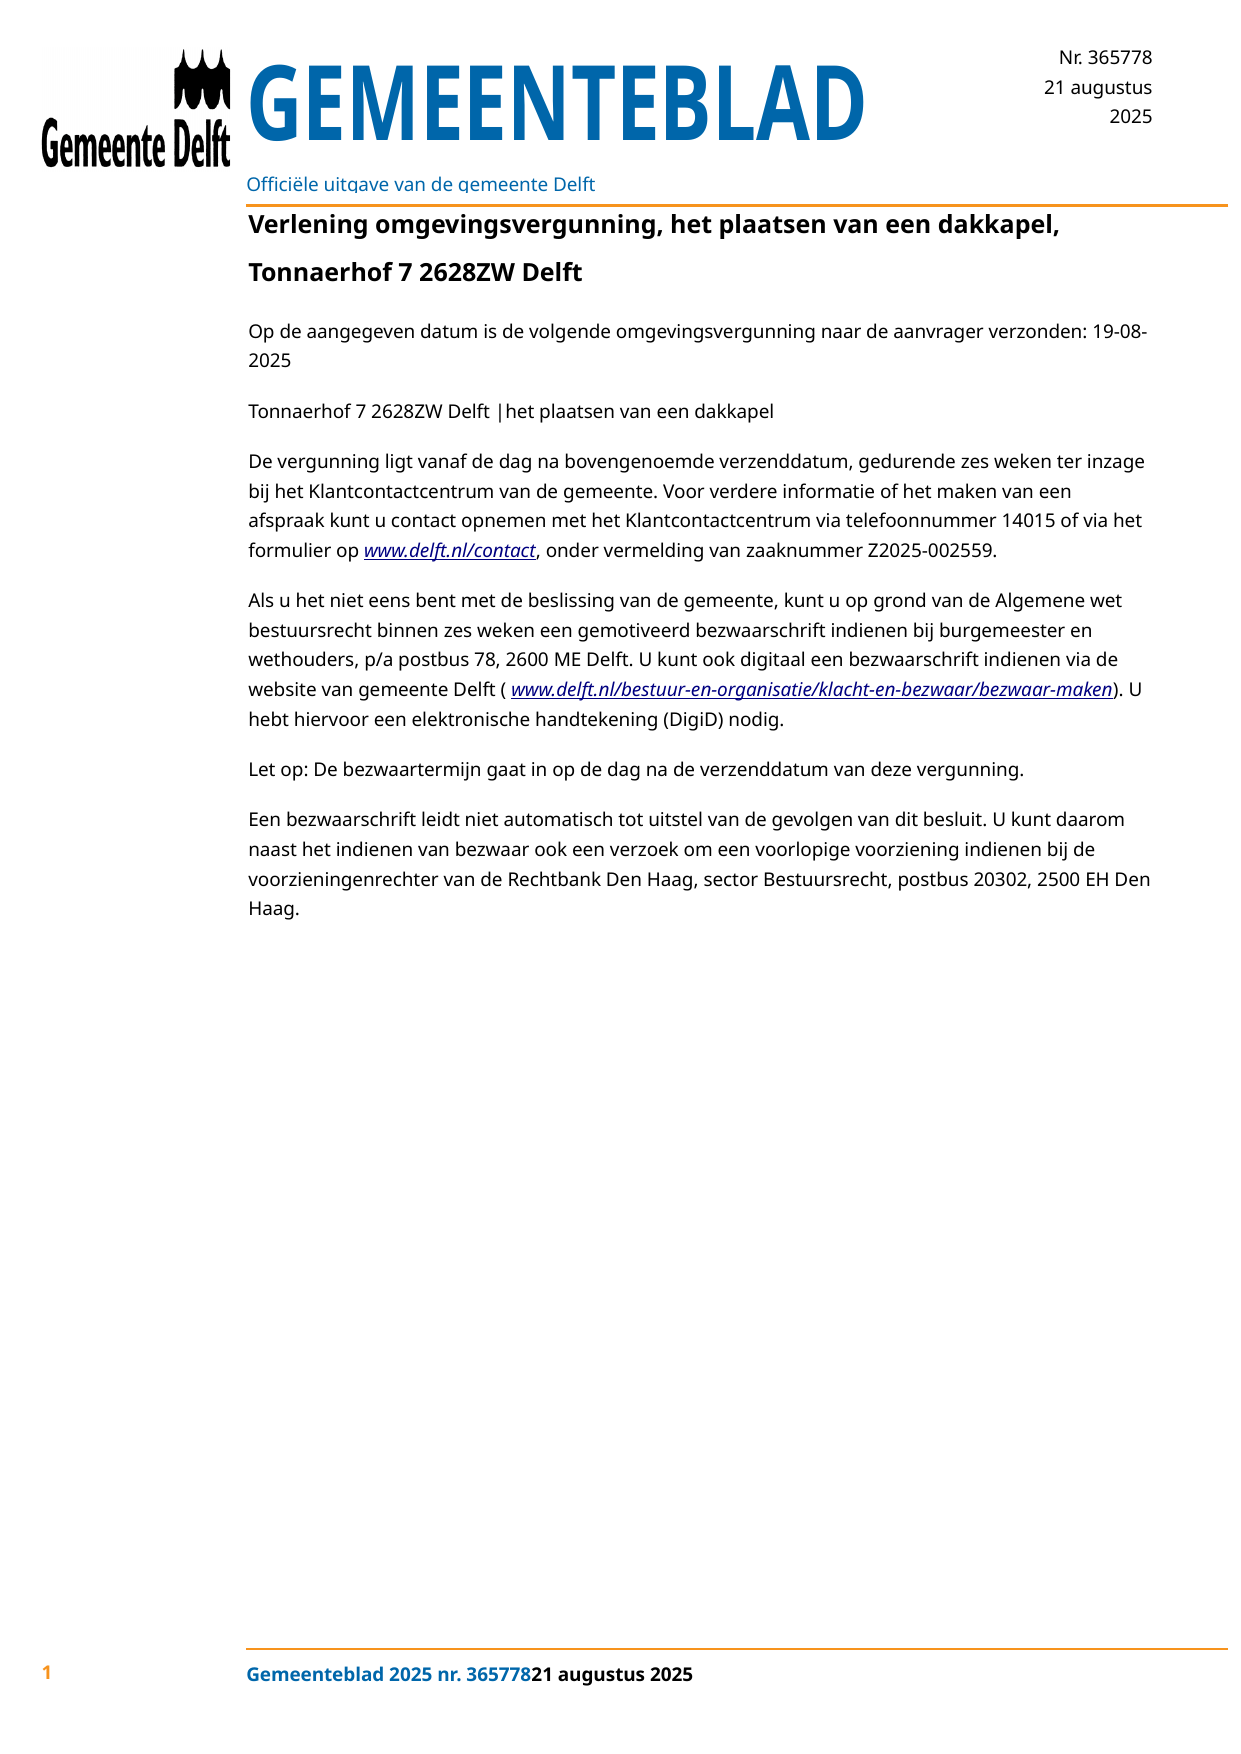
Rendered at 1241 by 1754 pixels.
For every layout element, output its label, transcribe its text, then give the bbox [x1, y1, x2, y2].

text Een bezwaarschrift leidt niet automatisch tot uitstel van de gevolgen van dit besluit. U kunt daarom naast het indienen van bezwaar ook een verzoek om een voorlopige voorziening indienen bij de voorzieningenrechter van de Rechtbank Den Haag, sector Bestuursrecht, postbus 20302, 2500 EH Den Haag. [248, 807, 1152, 921]
text Als u het niet eens bent met de beslissing van de gemeente, kunt u op grond van de Algemene wet bestuursrecht binnen zes weken een gemotiveerd bezwaarschrift indienen bij burgemeester en wethouders, p/a postbus 78, 2600 ME Delft. U kunt ook digitaal een bezwaarschrift indienen via de website van gemeente Delft ( www.delft.nl/bestuur-en-organisatie/klacht-en-bezwaar/bezwaar-maken). U hebt hiervoor een elektronische handtekening (DigiD) nodig. [248, 587, 1152, 732]
text Tonnaerhof 7 2628ZW Delft |het plaatsen van een dakkapel [248, 398, 1152, 424]
text Let op: De bezwaartermijn gaat in op de dag na de verzenddatum van deze vergunning. [248, 756, 1152, 782]
text De vergunning ligt vanaf de dag na bovengenoemde verzenddatum, gedurende zes weken ter inzage bij het Klantcontactcentrum van de gemeente. Voor verdere informatie of het maken van een afspraak kunt u contact opnemen met het Klantcontactcentrum via telefoonnummer 14015 of via het formulier op www.delft.nl/contact, onder vermelding van zaaknummer Z2025-002559. [248, 448, 1152, 563]
picture [41, 47, 231, 172]
text Op de aangegeven datum is de volgende omgevingsvergunning naar de aanvrager verzonden: 19-08-2025 [248, 318, 1152, 373]
text Verlening omgevingsvergunning, het plaatsen van een dakkapel, Tonnaerhof 7 2628ZW Delft [248, 207, 1152, 288]
